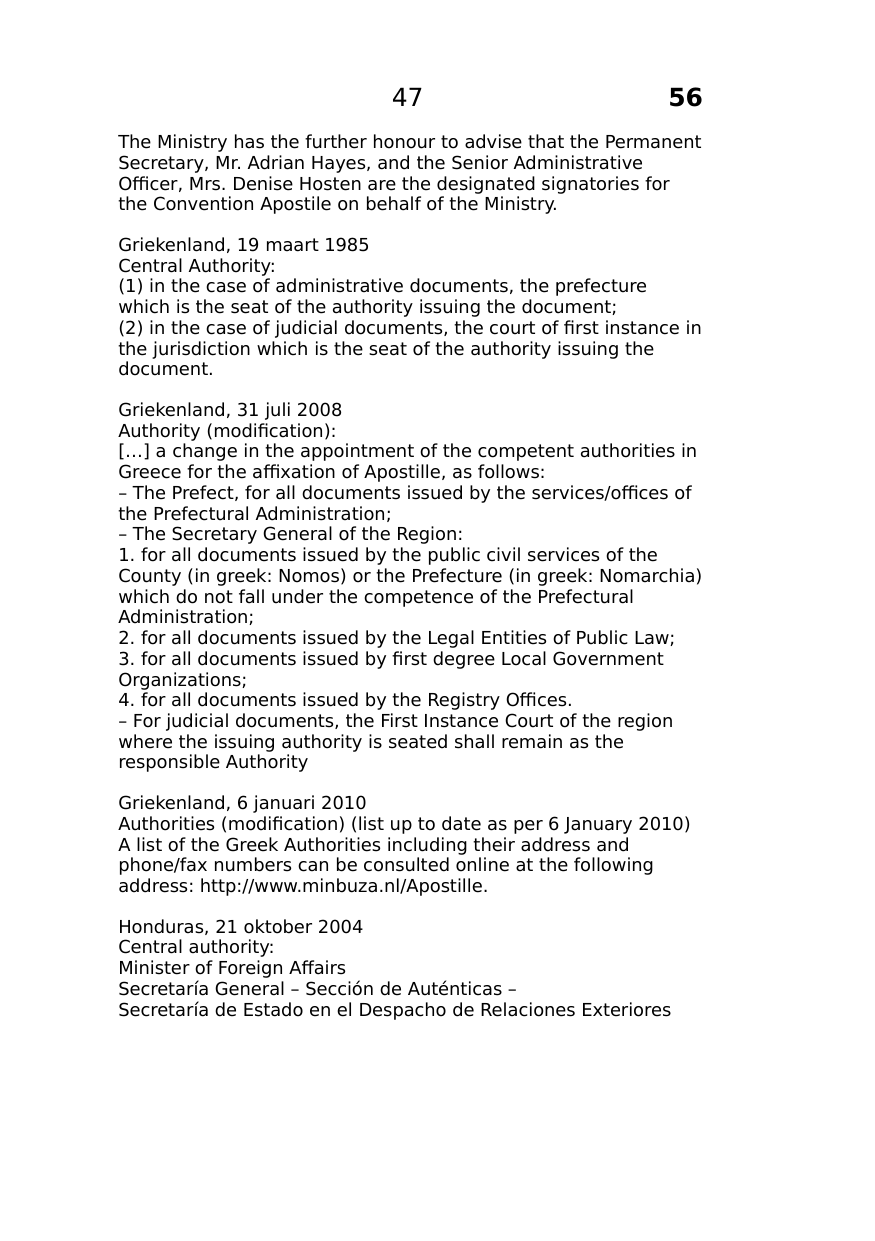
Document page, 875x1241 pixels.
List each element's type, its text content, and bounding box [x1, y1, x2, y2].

text – The Secretary General of the Region: [118, 524, 703, 545]
text 4. for all documents issued by the Registry Offices. [118, 690, 703, 711]
text The Ministry has the further honour to advise that the Permanent Secretary, Mr. Adrian Hayes, and the Senior Administrative Officer, Mrs. Denise Hosten are the designated signatories for the Convention Apostile on behalf of the Ministry. [118, 132, 703, 215]
text (1) in the case of administrative documents, the prefecture which is the seat of the authority issuing the document; [118, 276, 703, 318]
text – For judicial documents, the First Instance Court of the region where the issuing authority is seated shall remain as the responsible Authority [118, 711, 703, 773]
text […] a change in the appointment of the competent authorities in Greece for the affixation of Apostille, as follows: [118, 441, 703, 483]
text Griekenland, 6 januari 2010 [118, 793, 703, 814]
text Minister of Foreign Affairs [118, 958, 703, 979]
text 3. for all documents issued by first degree Local Government Organizations; [118, 649, 703, 690]
text Central Authority: [118, 256, 703, 276]
text Secretaría General – Sección de Auténticas – [118, 979, 703, 999]
text Griekenland, 31 juli 2008 [118, 400, 703, 421]
text Authorities (modification) (list up to date as per 6 January 2010) [118, 814, 703, 834]
text A list of the Greek Authorities including their address and phone/fax numbers can be consulted online at the following address: http://www.minbuza.nl/Apostille. [118, 834, 703, 897]
text Griekenland, 19 maart 1985 [118, 235, 703, 256]
text Honduras, 21 oktober 2004 [118, 917, 703, 937]
text Authority (modification): [118, 421, 703, 441]
text 1. for all documents issued by the public civil services of the County (in greek: Nomos) or the Prefecture (in greek: Nomarchia) which do not fall under the competence of the Prefectural Administration; [118, 545, 703, 628]
text (2) in the case of judicial documents, the court of first instance in the jurisdiction which is the seat of the authority issuing the document. [118, 318, 703, 380]
text Secretaría de Estado en el Despacho de Relaciones Exteriores [118, 999, 703, 1020]
text Central authority: [118, 937, 703, 958]
text – The Prefect, for all documents issued by the services/offices of the Prefectural Administration; [118, 483, 703, 524]
text 2. for all documents issued by the Legal Entities of Public Law; [118, 628, 703, 649]
